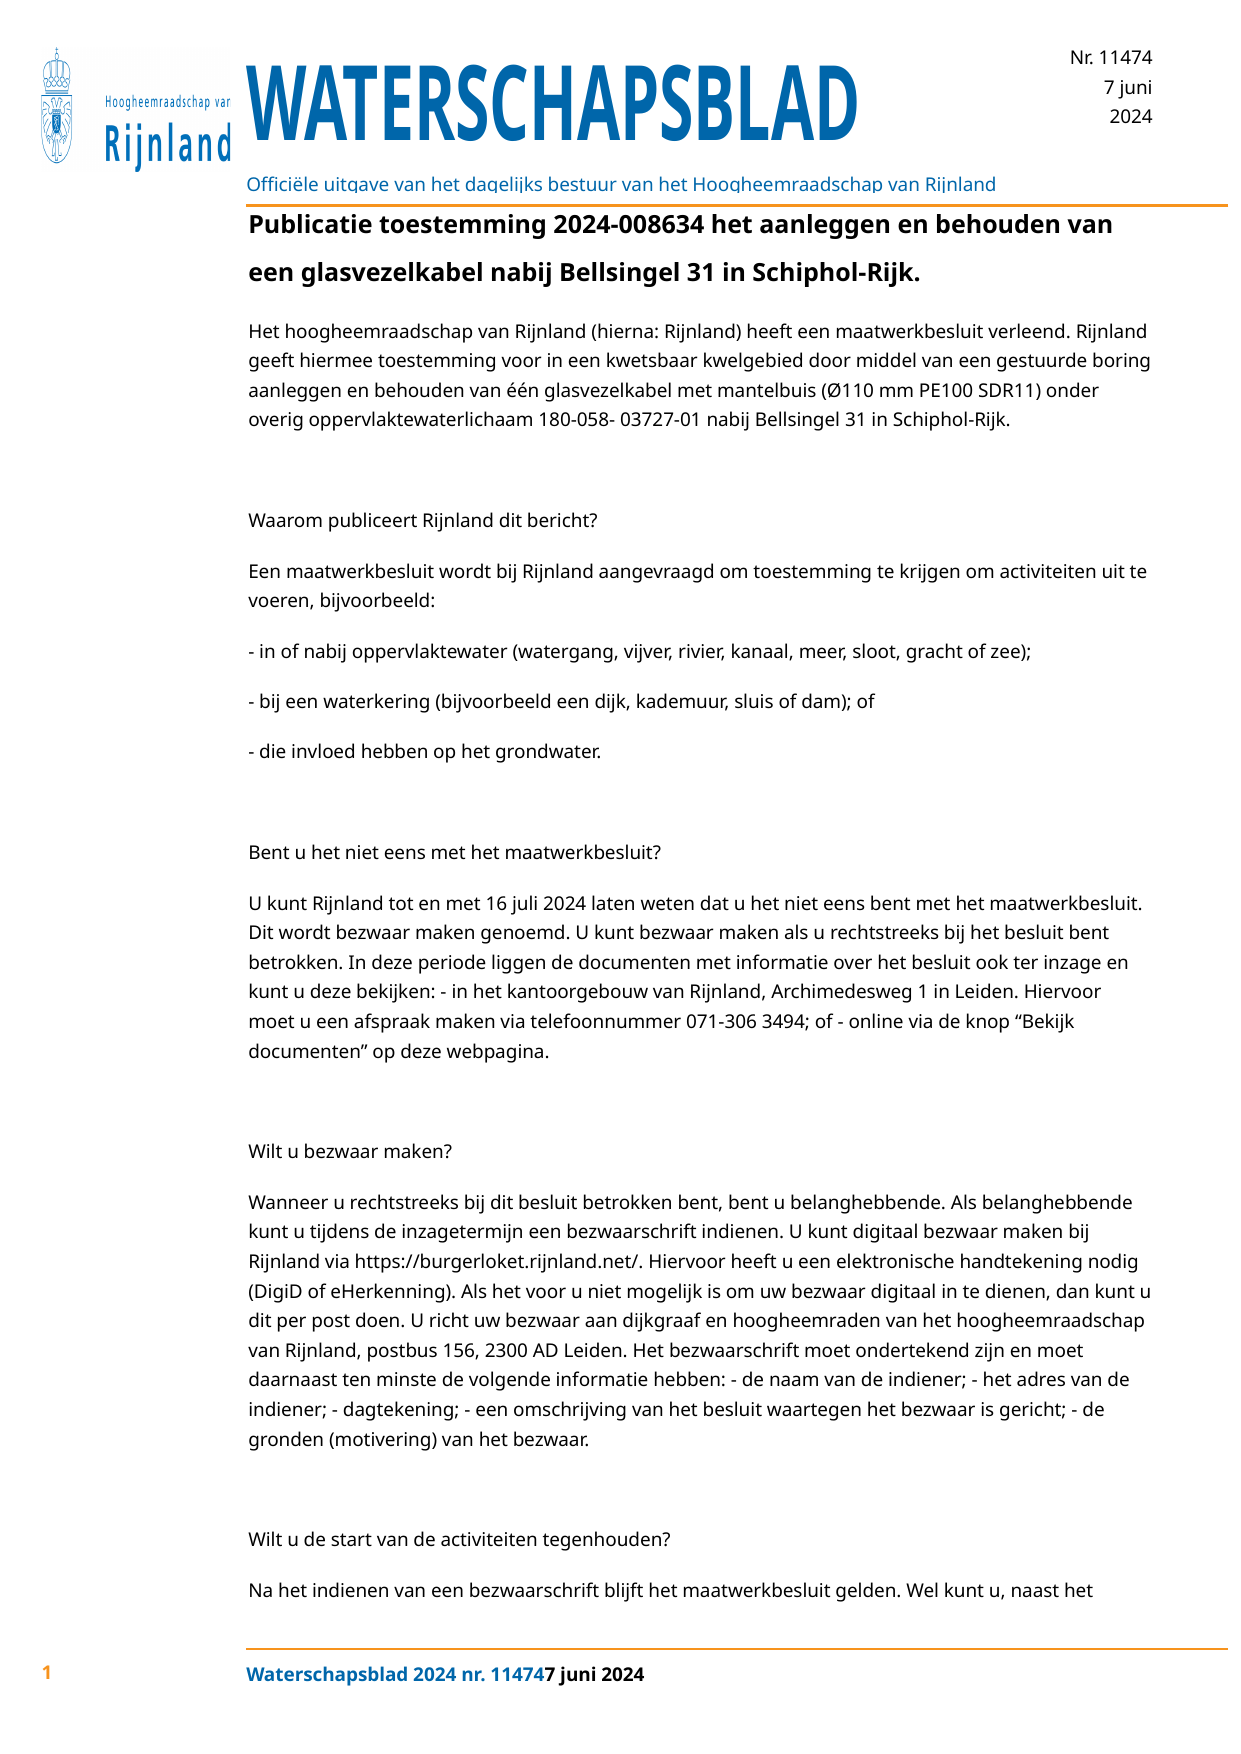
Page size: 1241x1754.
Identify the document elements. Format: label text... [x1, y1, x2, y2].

text U kunt Rijnland tot en met 16 juli 2024 laten weten dat u het niet eens bent met het maatwerkbesluit. Dit wordt bezwaar maken genoemd. U kunt bezwaar maken als u rechtstreeks bij het besluit bent betrokken. In deze periode liggen de documenten met informatie over het besluit ook ter inzage en kunt u deze bekijken: - in het kantoorgebouw van Rijnland, Archimedesweg 1 in Leiden. Hiervoor moet u een afspraak maken via telefoonnummer 071-306 3494; of - online via de knop “Bekijk documenten” op deze webpagina. [248, 890, 1152, 1064]
text Wilt u bezwaar maken? [248, 1139, 1152, 1164]
text - die invloed hebben op het grondwater. [248, 739, 1152, 764]
text Bent u het niet eens met het maatwerkbesluit? [248, 839, 1152, 865]
text Een maatwerkbesluit wordt bij Rijnland aangevraagd om toestemming te krijgen om activiteiten uit te voeren, bijvoorbeeld: [248, 558, 1152, 613]
picture [41, 47, 231, 172]
text Het hoogheemraadschap van Rijnland (hierna: Rijnland) heeft een maatwerkbesluit verleend. Rijnland geeft hiermee toestemming voor in een kwetsbaar kwelgebied door middel van een gestuurde boring aanleggen en behouden van één glasvezelkabel met mantelbuis (Ø110 mm PE100 SDR11) onder overig oppervlaktewaterlichaam 180-058- 03727-01 nabij Bellsingel 31 in Schiphol-Rijk. [248, 318, 1152, 432]
text - bij een waterkering (bijvoorbeeld een dijk, kademuur, sluis of dam); of [248, 688, 1152, 714]
text Wilt u de start van de activiteiten tegenhouden? [248, 1527, 1152, 1552]
text - in of nabij oppervlaktewater (watergang, vijver, rivier, kanaal, meer, sloot, gracht of zee); [248, 638, 1152, 664]
text Publicatie toestemming 2024-008634 het aanleggen en behouden van een glasvezelkabel nabij Bellsingel 31 in Schiphol-Rijk. [248, 207, 1152, 288]
text Na het indienen van een bezwaarschrift blijft het maatwerkbesluit gelden. Wel kunt u, naast het [248, 1577, 1152, 1603]
text Wanneer u rechtstreeks bij dit besluit betrokken bent, bent u belanghebbende. Als belanghebbende kunt u tijdens de inzagetermijn een bezwaarschrift indienen. U kunt digitaal bezwaar maken bij Rijnland via https://burgerloket.rijnland.net/. Hiervoor heeft u een elektronische handtekening nodig (DigiD of eHerkenning). Als het voor u niet mogelijk is om uw bezwaar digitaal in te dienen, dan kunt u dit per post doen. U richt uw bezwaar aan dijkgraaf en hoogheemraden van het hoogheemraadschap van Rijnland, postbus 156, 2300 AD Leiden. Het bezwaarschrift moet ondertekend zijn en moet daarnaast ten minste de volgende informatie hebben: - de naam van de indiener; - het adres van de indiener; - dagtekening; - een omschrijving van het besluit waartegen het bezwaar is gericht; - de gronden (motivering) van het bezwaar. [248, 1189, 1152, 1452]
text Waarom publiceert Rijnland dit bericht? [248, 507, 1152, 533]
